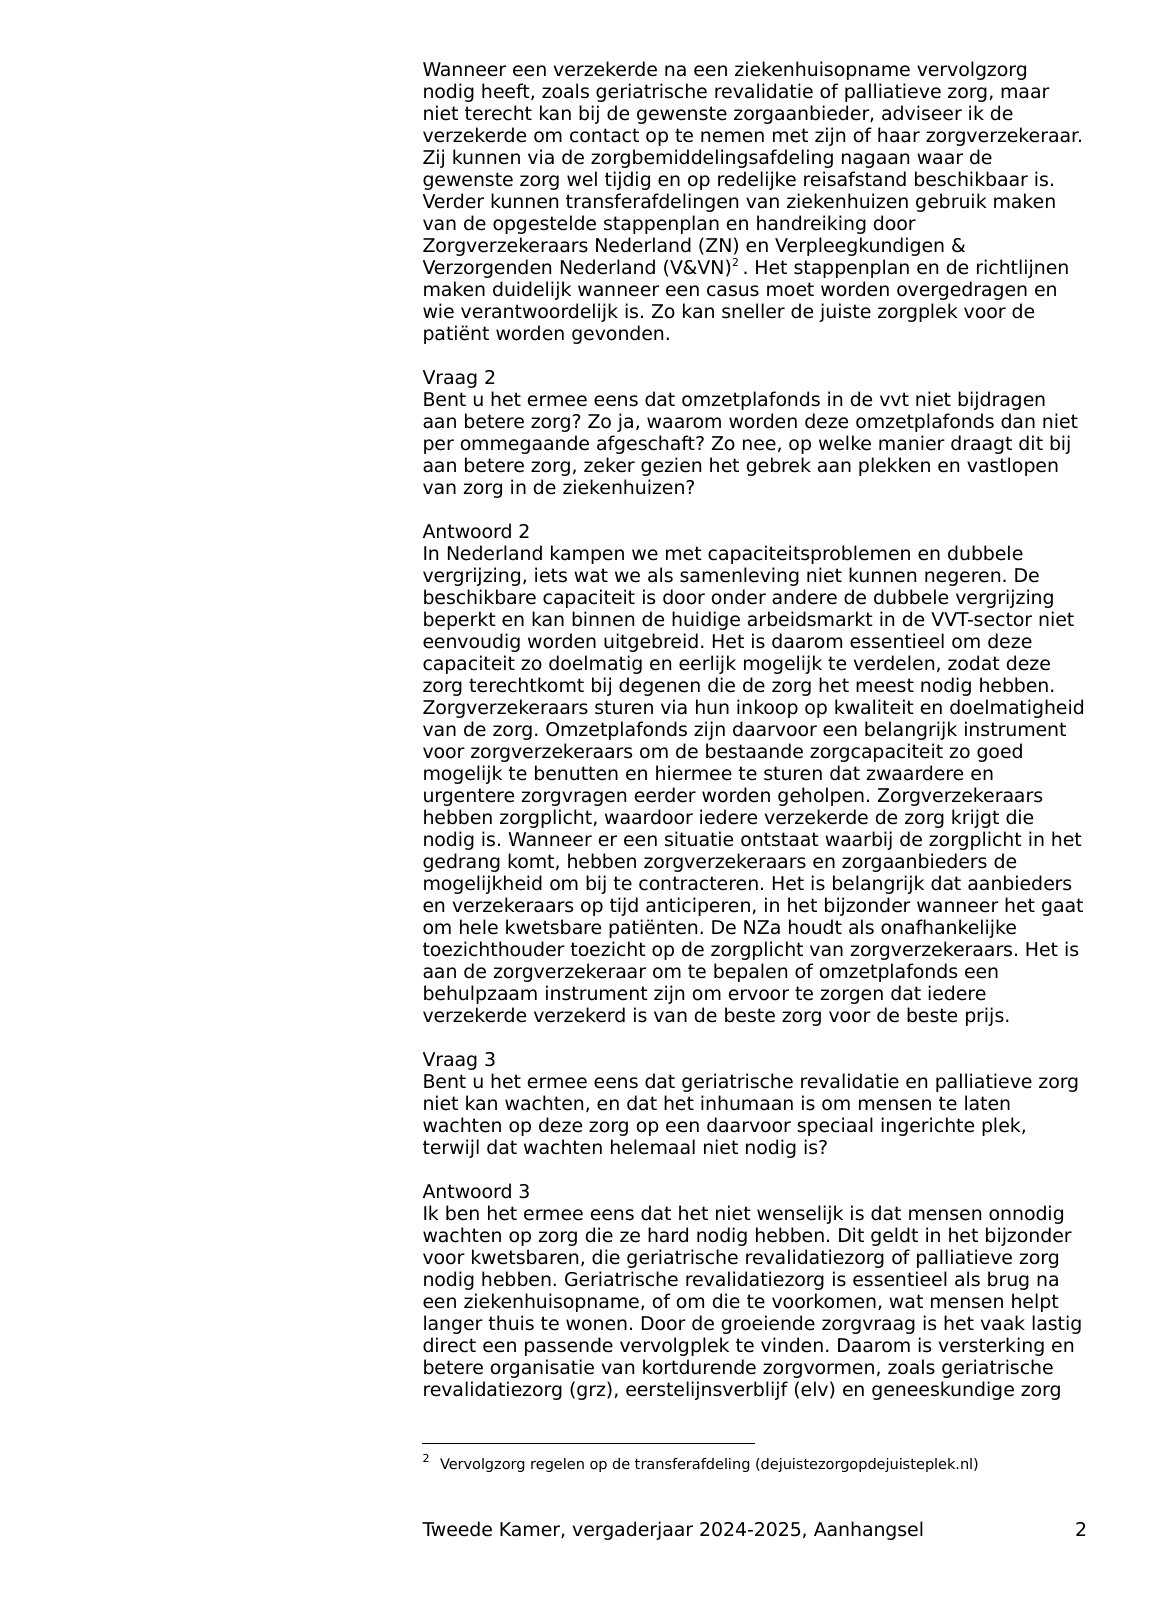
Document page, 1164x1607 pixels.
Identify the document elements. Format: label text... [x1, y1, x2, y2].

text Vraag 2 [422, 367, 1087, 389]
text Ik ben het ermee eens dat het niet wenselijk is dat mensen onnodig wachten op zorg die ze hard nodig hebben. Dit geldt in het bijzonder voor kwetsbaren, die geriatrische revalidatiezorg of palliatieve zorg nodig hebben. Geriatrische revalidatiezorg is essentieel als brug na een ziekenhuisopname, of om die te voorkomen, wat mensen helpt langer thuis te wonen. Door de groeiende zorgvraag is het vaak lastig direct een passende vervolgplek te vinden. Daarom is versterking en betere organisatie van kortdurende zorgvormen, zoals geriatrische revalidatiezorg (grz), eerstelijnsverblijf (elv) en geneeskundige zorg [422, 1203, 1087, 1401]
text Vervolgzorg regelen op de transferafdeling (dejuistezorgopdejuisteplek.nl) [422, 1452, 1087, 1474]
text Zorgverzekeraars sturen via hun inkoop op kwaliteit en doelmatigheid van de zorg. Omzetplafonds zijn daarvoor een belangrijk instrument voor zorgverzekeraars om de bestaande zorgcapaciteit zo goed mogelijk te benutten en hiermee te sturen dat zwaardere en urgentere zorgvragen eerder worden geholpen. Zorgverzekeraars hebben zorgplicht, waardoor iedere verzekerde de zorg krijgt die nodig is. Wanneer er een situatie ontstaat waarbij de zorgplicht in het gedrang komt, hebben zorgverzekeraars en zorgaanbieders de mogelijkheid om bij te contracteren. Het is belangrijk dat aanbieders en verzekeraars op tijd anticiperen, in het bijzonder wanneer het gaat om hele kwetsbare patiënten. De NZa houdt als onafhankelijke toezichthouder toezicht op de zorgplicht van zorgverzekeraars. Het is aan de zorgverzekeraar om te bepalen of omzetplafonds een behulpzaam instrument zijn om ervoor te zorgen dat iedere verzekerde verzekerd is van de beste zorg voor de beste prijs. [422, 697, 1087, 1027]
text In Nederland kampen we met capaciteitsproblemen en dubbele vergrijzing, iets wat we als samenleving niet kunnen negeren. De beschikbare capaciteit is door onder andere de dubbele vergrijzing beperkt en kan binnen de huidige arbeidsmarkt in de VVT-sector niet eenvoudig worden uitgebreid. Het is daarom essentieel om deze capaciteit zo doelmatig en eerlijk mogelijk te verdelen, zodat deze zorg terechtkomt bij degenen die de zorg het meest nodig hebben. [422, 543, 1087, 697]
text Vraag 3 [422, 1049, 1087, 1071]
text Antwoord 2 [422, 521, 1087, 543]
text Bent u het ermee eens dat geriatrische revalidatie en palliatieve zorg niet kan wachten, en dat het inhumaan is om mensen te laten wachten op deze zorg op een daarvoor speciaal ingerichte plek, terwijl dat wachten helemaal niet nodig is? [422, 1071, 1087, 1159]
text Verder kunnen transferafdelingen van ziekenhuizen gebruik maken van de opgestelde stappenplan en handreiking door Zorgverzekeraars Nederland (ZN) en Verpleegkundigen & Verzorgenden Nederland (V&VN). Het stappenplan en de richtlijnen maken duidelijk wanneer een casus moet worden overgedragen en wie verantwoordelijk is. Zo kan sneller de juiste zorgplek voor de patiënt worden gevonden. [422, 191, 1087, 345]
text Bent u het ermee eens dat omzetplafonds in de vvt niet bijdragen aan betere zorg? Zo ja, waarom worden deze omzetplafonds dan niet per ommegaande afgeschaft? Zo nee, op welke manier draagt dit bij aan betere zorg, zeker gezien het gebrek aan plekken en vastlopen van zorg in de ziekenhuizen? [422, 389, 1087, 499]
text Wanneer een verzekerde na een ziekenhuisopname vervolgzorg nodig heeft, zoals geriatrische revalidatie of palliatieve zorg, maar niet terecht kan bij de gewenste zorgaanbieder, adviseer ik de verzekerde om contact op te nemen met zijn of haar zorgverzekeraar. Zij kunnen via de zorgbemiddelingsafdeling nagaan waar de gewenste zorg wel tijdig en op redelijke reisafstand beschikbaar is. [422, 59, 1087, 191]
text Antwoord 3 [422, 1181, 1087, 1203]
